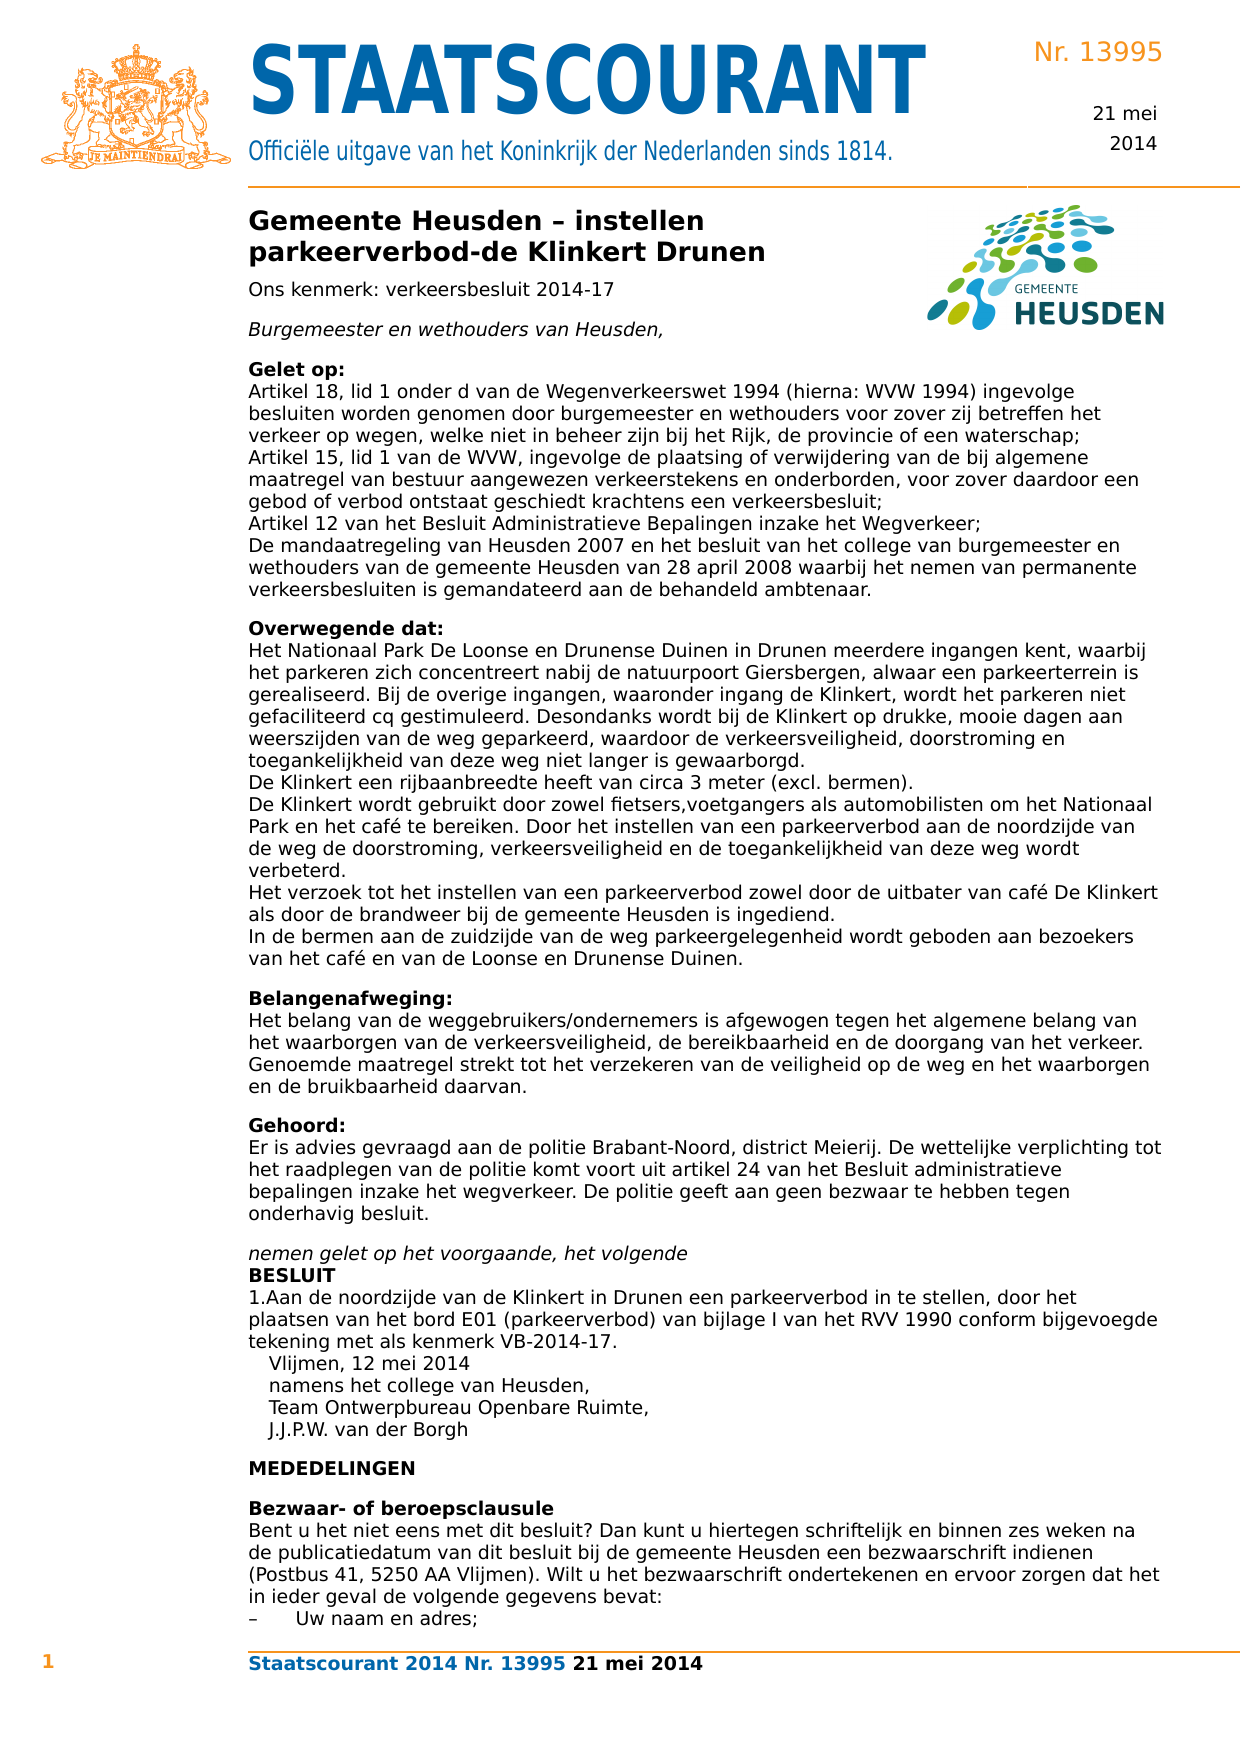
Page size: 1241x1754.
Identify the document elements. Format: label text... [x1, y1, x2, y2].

subtitle Gelet op: [248, 359, 1163, 381]
text Artikel 12 van het Besluit Administratieve Bepalingen inzake het Wegverkeer; [248, 513, 1163, 534]
subtitle Bezwaar- of beroepsclausule [248, 1498, 1163, 1520]
subtitle MEDEDELINGEN [248, 1458, 1163, 1480]
text De Klinkert een rijbaanbreedte heeft van circa 3 meter (excl. bermen). [248, 772, 1163, 794]
picture [41, 44, 231, 169]
subtitle Belangenafweging: [248, 988, 1163, 1009]
text Het belang van de weggebruikers/ondernemers is afgewogen tegen het algemene belang van het waarborgen van de verkeersveiligheid, de bereikbaarheid en de doorgang van het verkeer. Genoemde maatregel strekt tot het verzekeren van de veiligheid op de weg en het waarborgen en de bruikbaarheid daarvan. [248, 1009, 1163, 1097]
text Artikel 18, lid 1 onder d van de Wegenverkeerswet 1994 (hierna: WVW 1994) ingevolge besluiten worden genomen door burgemeester en wethouders voor zover zij betreffen het verkeer op wegen, welke niet in beheer zijn bij het Rijk, de provincie of een waterschap; [248, 381, 1163, 447]
text Bent u het niet eens met dit besluit? Dan kunt u hiertegen schriftelijk en binnen zes weken na de publicatiedatum van dit besluit bij de gemeente Heusden een bezwaarschrift indienen (Postbus 41, 5250 AA Vlijmen). Wilt u het bezwaarschrift ondertekenen en ervoor zorgen dat het in ieder geval de volgende gegevens bevat: [248, 1520, 1163, 1608]
text In de bermen aan de zuidzijde van de weg parkeergelegenheid wordt geboden aan bezoekers van het café en van de Loonse en Drunense Duinen. [248, 926, 1163, 970]
text Team Ontwerpbureau Openbare Ruimte, [248, 1397, 1163, 1419]
text De Klinkert wordt gebruikt door zowel fietsers,voetgangers als automobilisten om het Nationaal Park en het café te bereiken. Door het instellen van een parkeerverbod aan de noordzijde van de weg de doorstroming, verkeersveiligheid en de toegankelijkheid van deze weg wordt verbeterd. [248, 794, 1163, 882]
text Er is advies gevraagd aan de politie Brabant-Noord, district Meierij. De wettelijke verplichting tot het raadplegen van de politie komt voort uit artikel 24 van het Besluit administratieve bepalingen inzake het wegverkeer. De politie geeft aan geen bezwaar te hebben tegen onderhavig besluit. [248, 1137, 1163, 1225]
subtitle Gehoord: [248, 1115, 1163, 1137]
text Artikel 15, lid 1 van de WVW, ingevolge de plaatsing of verwijdering van de bij algemene maatregel van bestuur aangewezen verkeerstekens en onderborden, voor zover daardoor een gebod of verbod ontstaat geschiedt krachtens een verkeersbesluit; [248, 447, 1163, 513]
text 1.Aan de noordzijde van de Klinkert in Drunen een parkeerverbod in te stellen, door het plaatsen van het bord E01 (parkeerverbod) van bijlage I van het RVV 1990 conform bijgevoegde tekening met als kenmerk VB-2014-17. [248, 1287, 1163, 1353]
text Vlijmen, 12 mei 2014 [248, 1353, 1163, 1375]
subtitle Gemeente Heusden – instellen parkeerverbod-de Klinkert Drunen [248, 206, 927, 268]
text J.J.P.W. van der Borgh [248, 1419, 1163, 1441]
subtitle nemen gelet op het voorgaande, het volgende [248, 1243, 1163, 1265]
text namens het college van Heusden, [248, 1375, 1163, 1397]
text Het Nationaal Park De Loonse en Drunense Duinen in Drunen meerdere ingangen kent, waarbij het parkeren zich concentreert nabij de natuurpoort Giersbergen, alwaar een parkeerterrein is gerealiseerd. Bij de overige ingangen, waaronder ingang de Klinkert, wordt het parkeren niet gefaciliteerd cq gestimuleerd. Desondanks wordt bij de Klinkert op drukke, mooie dagen aan weerszijden van de weg geparkeerd, waardoor de verkeersveiligheid, doorstroming en toegankelijkheid van deze weg niet langer is gewaarborgd. [248, 640, 1163, 772]
text Het verzoek tot het instellen van een parkeerverbod zowel door de uitbater van café De Klinkert als door de brandweer bij de gemeente Heusden is ingediend. [248, 882, 1163, 926]
subtitle Overwegende dat: [248, 618, 1163, 640]
text BESLUIT [248, 1265, 1163, 1287]
text Ons kenmerk: verkeersbesluit 2014-17 [248, 279, 927, 301]
text De mandaatregeling van Heusden 2007 en het besluit van het college van burgemeester en wethouders van de gemeente Heusden van 28 april 2008 waarbij het nemen van permanente verkeersbesluiten is gemandateerd aan de behandeld ambtenaar. [248, 534, 1163, 601]
picture [927, 205, 1164, 330]
list Uw naam en adres; [248, 1608, 1163, 1630]
subtitle Burgemeester en wethouders van Heusden, [248, 319, 1163, 341]
